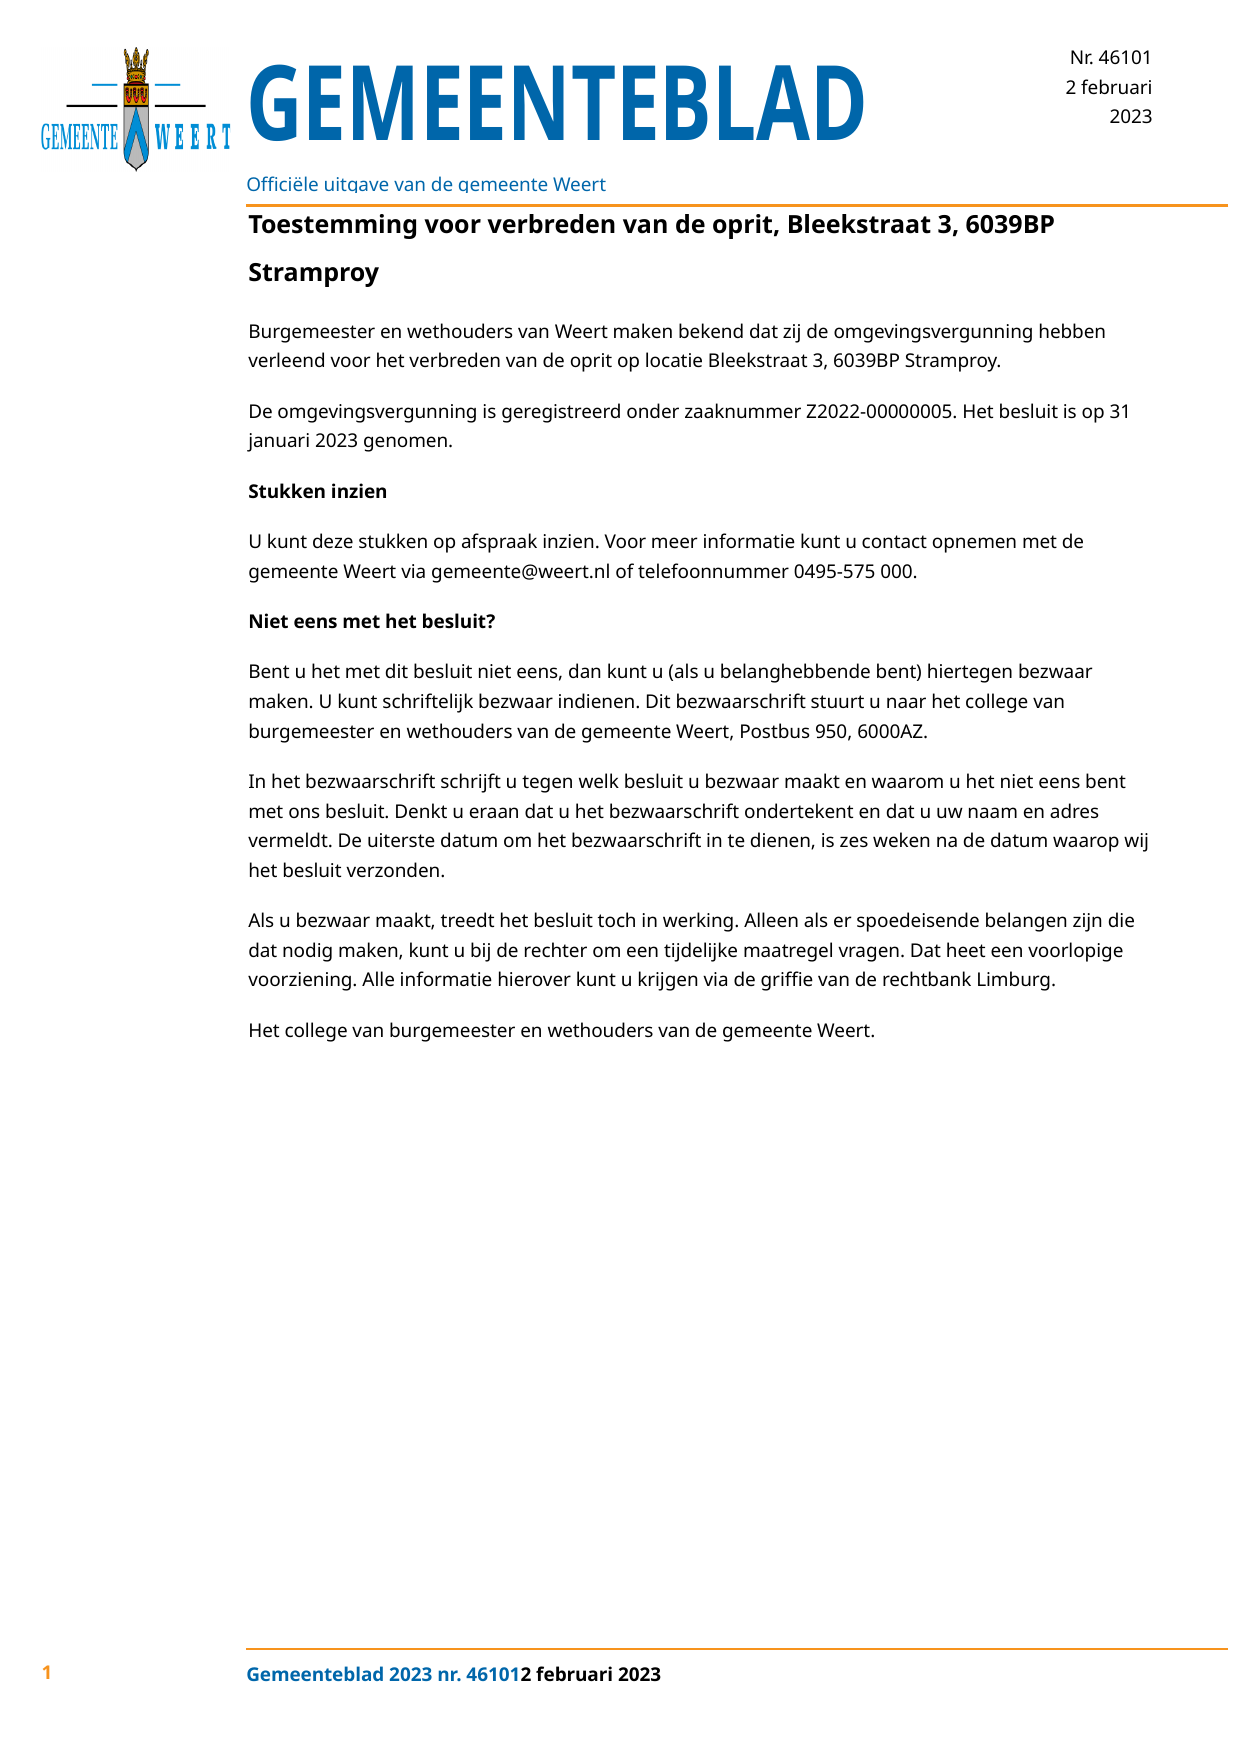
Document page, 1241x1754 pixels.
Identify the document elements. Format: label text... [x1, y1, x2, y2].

text Niet eens met het besluit? [248, 608, 1152, 634]
text Toestemming voor verbreden van de oprit, Bleekstraat 3, 6039BP Stramproy [248, 207, 1152, 288]
text U kunt deze stukken op afspraak inzien. Voor meer informatie kunt u contact opnemen met de gemeente Weert via gemeente@weert.nl of telefoonnummer 0495-575 000. [248, 528, 1152, 584]
text Het college van burgemeester en wethouders van de gemeente Weert. [248, 1017, 1152, 1043]
picture [41, 47, 231, 172]
text Als u bezwaar maakt, treedt het besluit toch in werking. Alleen als er spoedeisende belangen zijn die dat nodig maken, kunt u bij de rechter om een tijdelijke maatregel vragen. Dat heet een voorlopige voorziening. Alle informatie hierover kunt u krijgen via de griffie van de rechtbank Limburg. [248, 907, 1152, 992]
text Stukken inzien [248, 478, 1152, 504]
text Burgemeester en wethouders van Weert maken bekend dat zij de omgevingsvergunning hebben verleend voor het verbreden van de oprit op locatie Bleekstraat 3, 6039BP Stramproy. [248, 318, 1152, 373]
text Bent u het met dit besluit niet eens, dan kunt u (als u belanghebbende bent) hiertegen bezwaar maken. U kunt schriftelijk bezwaar indienen. Dit bezwaarschrift stuurt u naar het college van burgemeester en wethouders van de gemeente Weert, Postbus 950, 6000AZ. [248, 659, 1152, 744]
text De omgevingsvergunning is geregistreerd onder zaaknummer Z2022-00000005. Het besluit is op 31 januari 2023 genomen. [248, 398, 1152, 453]
text In het bezwaarschrift schrijft u tegen welk besluit u bezwaar maakt en waarom u het niet eens bent met ons besluit. Denkt u eraan dat u het bezwaarschrift ondertekent en dat u uw naam en adres vermeldt. De uiterste datum om het bezwaarschrift in te dienen, is zes weken na de datum waarop wij het besluit verzonden. [248, 768, 1152, 883]
